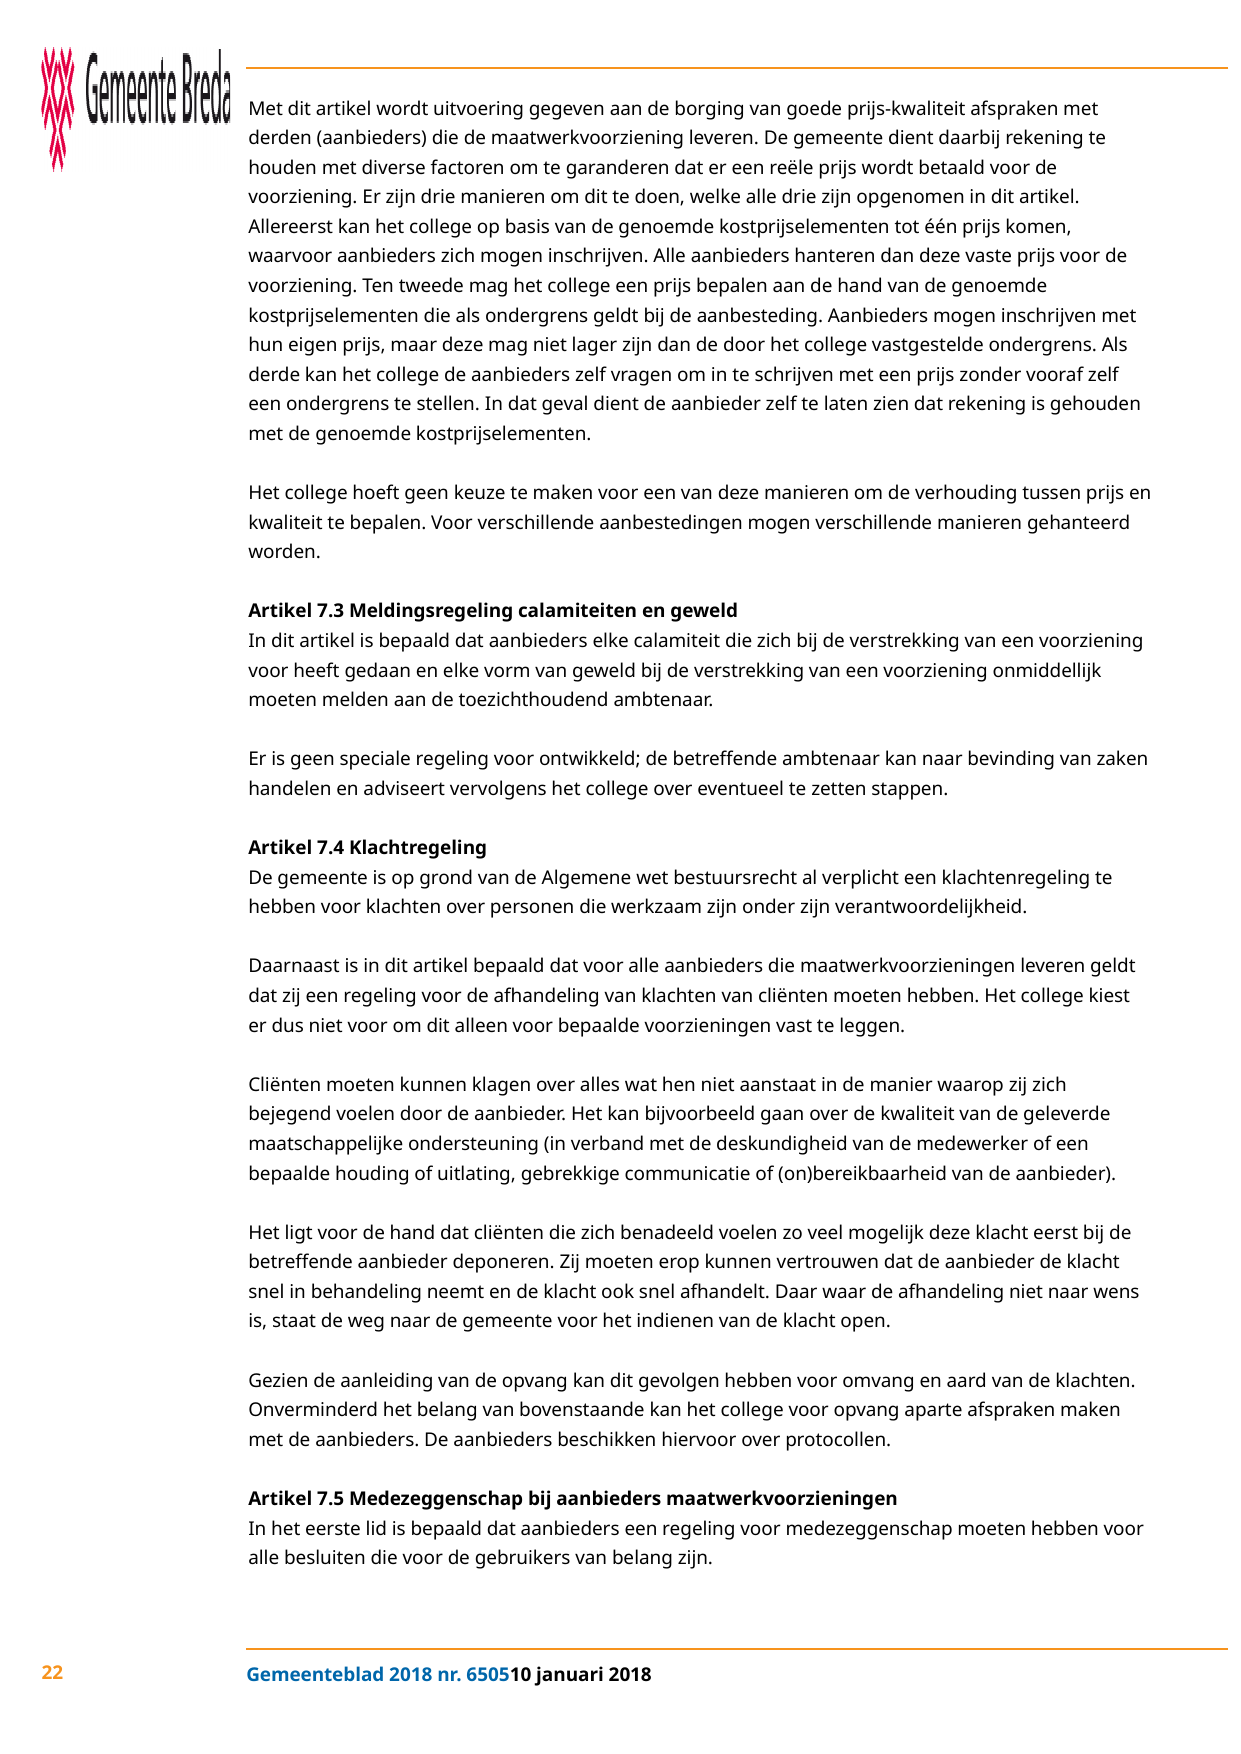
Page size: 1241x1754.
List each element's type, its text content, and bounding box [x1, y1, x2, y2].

text Artikel 7.5 Medezeggenschap bij aanbieders maatwerkvoorzieningen [248, 1485, 1152, 1511]
text Daarnaast is in dit artikel bepaald dat voor alle aanbieders die maatwerkvoorzieningen leveren geldt dat zij een regeling voor de afhandeling van klachten van cliënten moeten hebben. Het college kiest er dus niet voor om dit alleen voor bepaalde voorzieningen vast te leggen. [248, 953, 1152, 1038]
text Het ligt voor de hand dat cliënten die zich benadeeld voelen zo veel mogelijk deze klacht eerst bij de betreffende aanbieder deponeren. Zij moeten erop kunnen vertrouwen dat de aanbieder de klacht snel in behandeling neemt en de klacht ook snel afhandelt. Daar waar de afhandeling niet naar wens is, staat de weg naar de gemeente voor het indienen van de klacht open. [248, 1219, 1152, 1333]
text In het eerste lid is bepaald dat aanbieders een regeling voor medezeggenschap moeten hebben voor alle besluiten die voor de gebruikers van belang zijn. [248, 1515, 1152, 1570]
text Het college hoeft geen keuze te maken voor een van deze manieren om de verhouding tussen prijs en kwaliteit te bepalen. Voor verschillende aanbestedingen mogen verschillende manieren gehanteerd worden. [248, 479, 1152, 564]
picture [41, 47, 231, 172]
text Er is geen speciale regeling voor ontwikkeld; de betreffende ambtenaar kan naar bevinding van zaken handelen en adviseert vervolgens het college over eventueel te zetten stappen. [248, 746, 1152, 801]
text Met dit artikel wordt uitvoering gegeven aan de borging van goede prijs-kwaliteit afspraken met derden (aanbieders) die de maatwerkvoorziening leveren. De gemeente dient daarbij rekening te houden met diverse factoren om te garanderen dat er een reële prijs wordt betaald voor de voorziening. Er zijn drie manieren om dit te doen, welke alle drie zijn opgenomen in dit artikel. Allereerst kan het college op basis van de genoemde kostprijselementen tot één prijs komen, waarvoor aanbieders zich mogen inschrijven. Alle aanbieders hanteren dan deze vaste prijs voor de voorziening. Ten tweede mag het college een prijs bepalen aan de hand van de genoemde kostprijselementen die als ondergrens geldt bij de aanbesteding. Aanbieders mogen inschrijven met hun eigen prijs, maar deze mag niet lager zijn dan de door het college vastgestelde ondergrens. Als derde kan het college de aanbieders zelf vragen om in te schrijven met een prijs zonder vooraf zelf een ondergrens te stellen. In dat geval dient de aanbieder zelf te laten zien dat rekening is gehouden met de genoemde kostprijselementen. [248, 95, 1152, 446]
text Gezien de aanleiding van de opvang kan dit gevolgen hebben voor omvang en aard van de klachten. Onverminderd het belang van bovenstaande kan het college voor opvang aparte afspraken maken met de aanbieders. De aanbieders beschikken hiervoor over protocollen. [248, 1367, 1152, 1452]
text De gemeente is op grond van de Algemene wet bestuursrecht al verplicht een klachtenregeling te hebben voor klachten over personen die werkzaam zijn onder zijn verantwoordelijkheid. [248, 864, 1152, 919]
text Artikel 7.3 Meldingsregeling calamiteiten en geweld [248, 598, 1152, 623]
text In dit artikel is bepaald dat aanbieders elke calamiteit die zich bij de verstrekking van een voorziening voor heeft gedaan en elke vorm van geweld bij de verstrekking van een voorziening onmiddellijk moeten melden aan de toezichthoudend ambtenaar. [248, 627, 1152, 712]
text Cliënten moeten kunnen klagen over alles wat hen niet aanstaat in de manier waarop zij zich bejegend voelen door de aanbieder. Het kan bijvoorbeeld gaan over de kwaliteit van de geleverde maatschappelijke ondersteuning (in verband met de deskundigheid van de medewerker of een bepaalde houding of uitlating, gebrekkige communicatie of (on)bereikbaarheid van de aanbieder). [248, 1071, 1152, 1186]
text Artikel 7.4 Klachtregeling [248, 834, 1152, 860]
